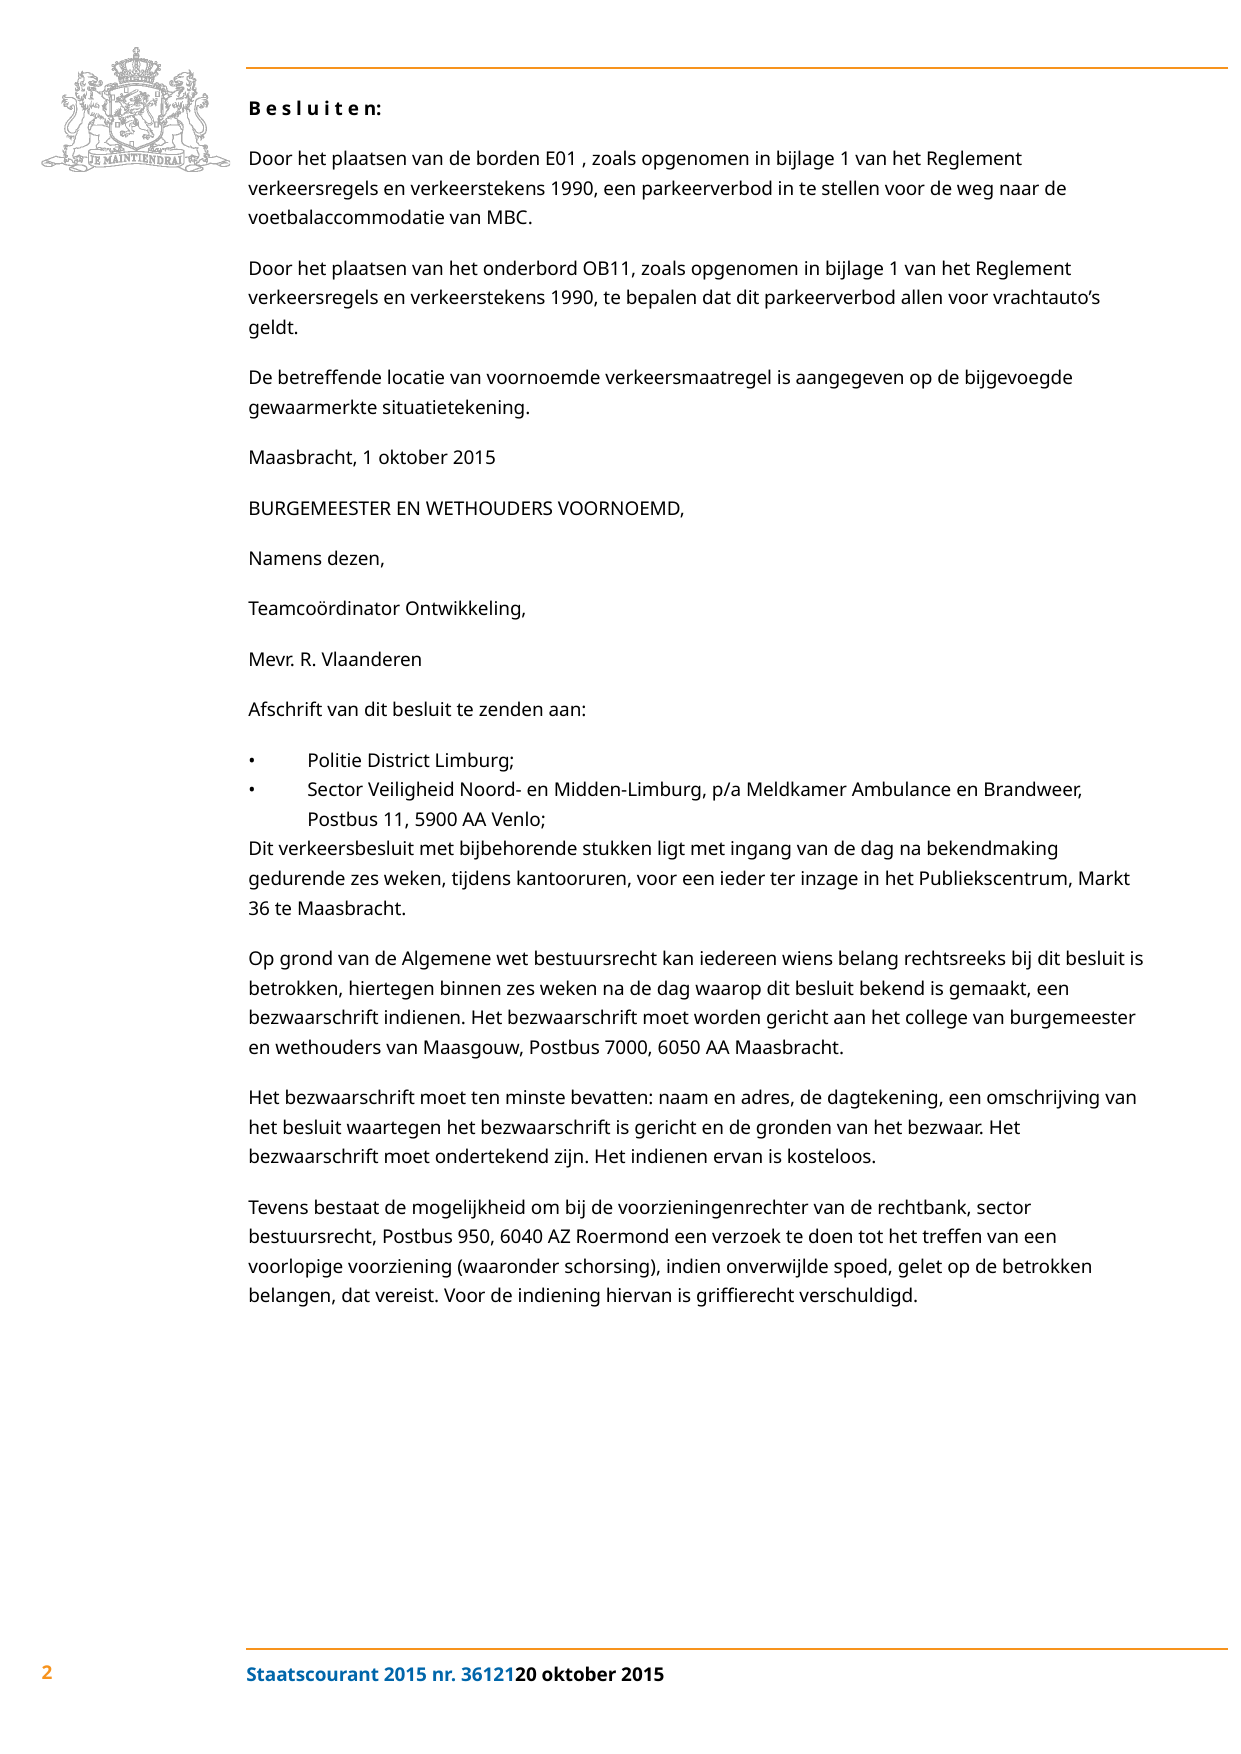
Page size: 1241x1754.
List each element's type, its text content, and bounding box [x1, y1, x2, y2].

text Het bezwaarschrift moet ten minste bevatten: naam en adres, de dagtekening, een omschrijving van het besluit waartegen het bezwaarschrift is gericht en de gronden van het bezwaar. Het bezwaarschrift moet ondertekend zijn. Het indienen ervan is kosteloos. [248, 1084, 1152, 1169]
list Politie District Limburg; [248, 747, 1152, 773]
text Mevr. R. Vlaanderen [248, 646, 1152, 672]
picture [41, 47, 231, 172]
text Namens dezen, [248, 545, 1152, 571]
text Door het plaatsen van de borden E01 , zoals opgenomen in bijlage 1 van het Reglement verkeersregels en verkeerstekens 1990, een parkeerverbod in te stellen voor de weg naar de voetbalaccommodatie van MBC. [248, 145, 1152, 230]
text De betreffende locatie van voornoemde verkeersmaatregel is aangegeven op de bijgevoegde gewaarmerkte situatietekening. [248, 364, 1152, 420]
text BURGEMEESTER EN WETHOUDERS VOORNOEMD, [248, 495, 1152, 521]
text Op grond van de Algemene wet bestuursrecht kan iedereen wiens belang rechtsreeks bij dit besluit is betrokken, hiertegen binnen zes weken na de dag waarop dit besluit bekend is gemaakt, een bezwaarschrift indienen. Het bezwaarschrift moet worden gericht aan het college van burgemeester en wethouders van Maasgouw, Postbus 7000, 6050 AA Maasbracht. [248, 945, 1152, 1060]
text Dit verkeersbesluit met bijbehorende stukken ligt met ingang van de dag na bekendmaking gedurende zes weken, tijdens kantooruren, voor een ieder ter inzage in het Publiekscentrum, Markt 36 te Maasbracht. [248, 836, 1152, 921]
text Afschrift van dit besluit te zenden aan: [248, 696, 1152, 722]
list Sector Veiligheid Noord- en Midden-Limburg, p/a Meldkamer Ambulance en Brandweer, Postbus 11, 5900 AA Venlo; [248, 776, 1152, 832]
text Teamcoördinator Ontwikkeling, [248, 596, 1152, 621]
text Tevens bestaat de mogelijkheid om bij de voorzieningenrechter van de rechtbank, sector bestuursrecht, Postbus 950, 6040 AZ Roermond een verzoek te doen tot het treffen van een voorlopige voorziening (waaronder schorsing), indien onverwijlde spoed, gelet op de betrokken belangen, dat vereist. Voor de indiening hiervan is griffierecht verschuldigd. [248, 1194, 1152, 1308]
text B e s l u i t e n: [248, 95, 1152, 121]
text Door het plaatsen van het onderbord OB11, zoals opgenomen in bijlage 1 van het Reglement verkeersregels en verkeerstekens 1990, te bepalen dat dit parkeerverbod allen voor vrachtauto’s geldt. [248, 255, 1152, 340]
text Maasbracht, 1 oktober 2015 [248, 444, 1152, 470]
